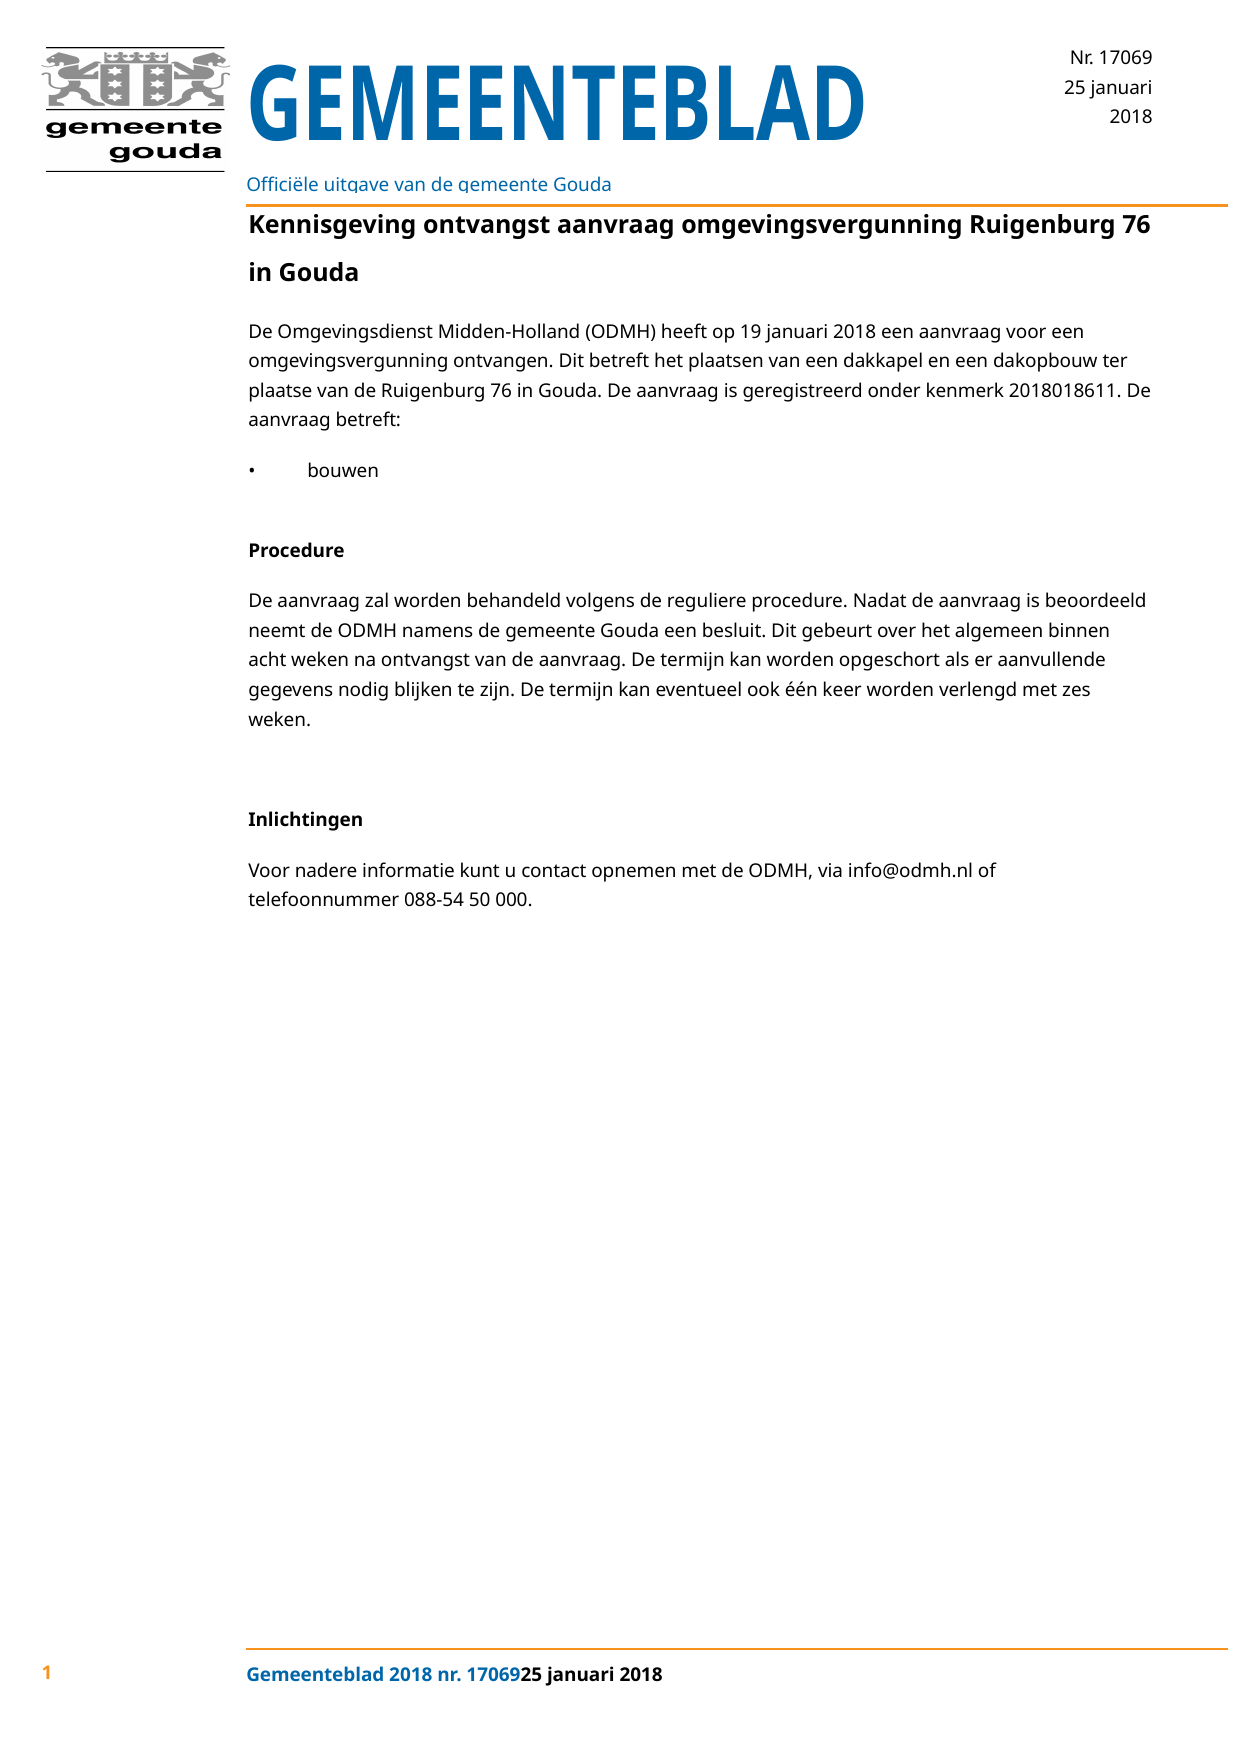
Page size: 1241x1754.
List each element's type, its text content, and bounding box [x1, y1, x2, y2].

text Kennisgeving ontvangst aanvraag omgevingsvergunning Ruigenburg 76 in Gouda [248, 207, 1152, 288]
text Voor nadere informatie kunt u contact opnemen met de ODMH, via info@odmh.nl of telefoonnummer 088-54 50 000. [248, 857, 1152, 912]
picture [41, 47, 231, 172]
text De aanvraag zal worden behandeld volgens de reguliere procedure. Nadat de aanvraag is beoordeeld neemt de ODMH namens de gemeente Gouda een besluit. Dit gebeurt over het algemeen binnen acht weken na ontvangst van de aanvraag. De termijn kan worden opgeschort als er aanvullende gegevens nodig blijken te zijn. De termijn kan eventueel ook één keer worden verlengd met zes weken. [248, 587, 1152, 732]
text De Omgevingsdienst Midden-Holland (ODMH) heeft op 19 januari 2018 een aanvraag voor een omgevingsvergunning ontvangen. Dit betreft het plaatsen van een dakkapel en een dakopbouw ter plaatse van de Ruigenburg 76 in Gouda. De aanvraag is geregistreerd onder kenmerk 2018018611. De aanvraag betreft: [248, 318, 1152, 432]
text Inlichtingen [248, 807, 1152, 832]
list bouwen [248, 457, 1152, 483]
text Procedure [248, 537, 1152, 563]
